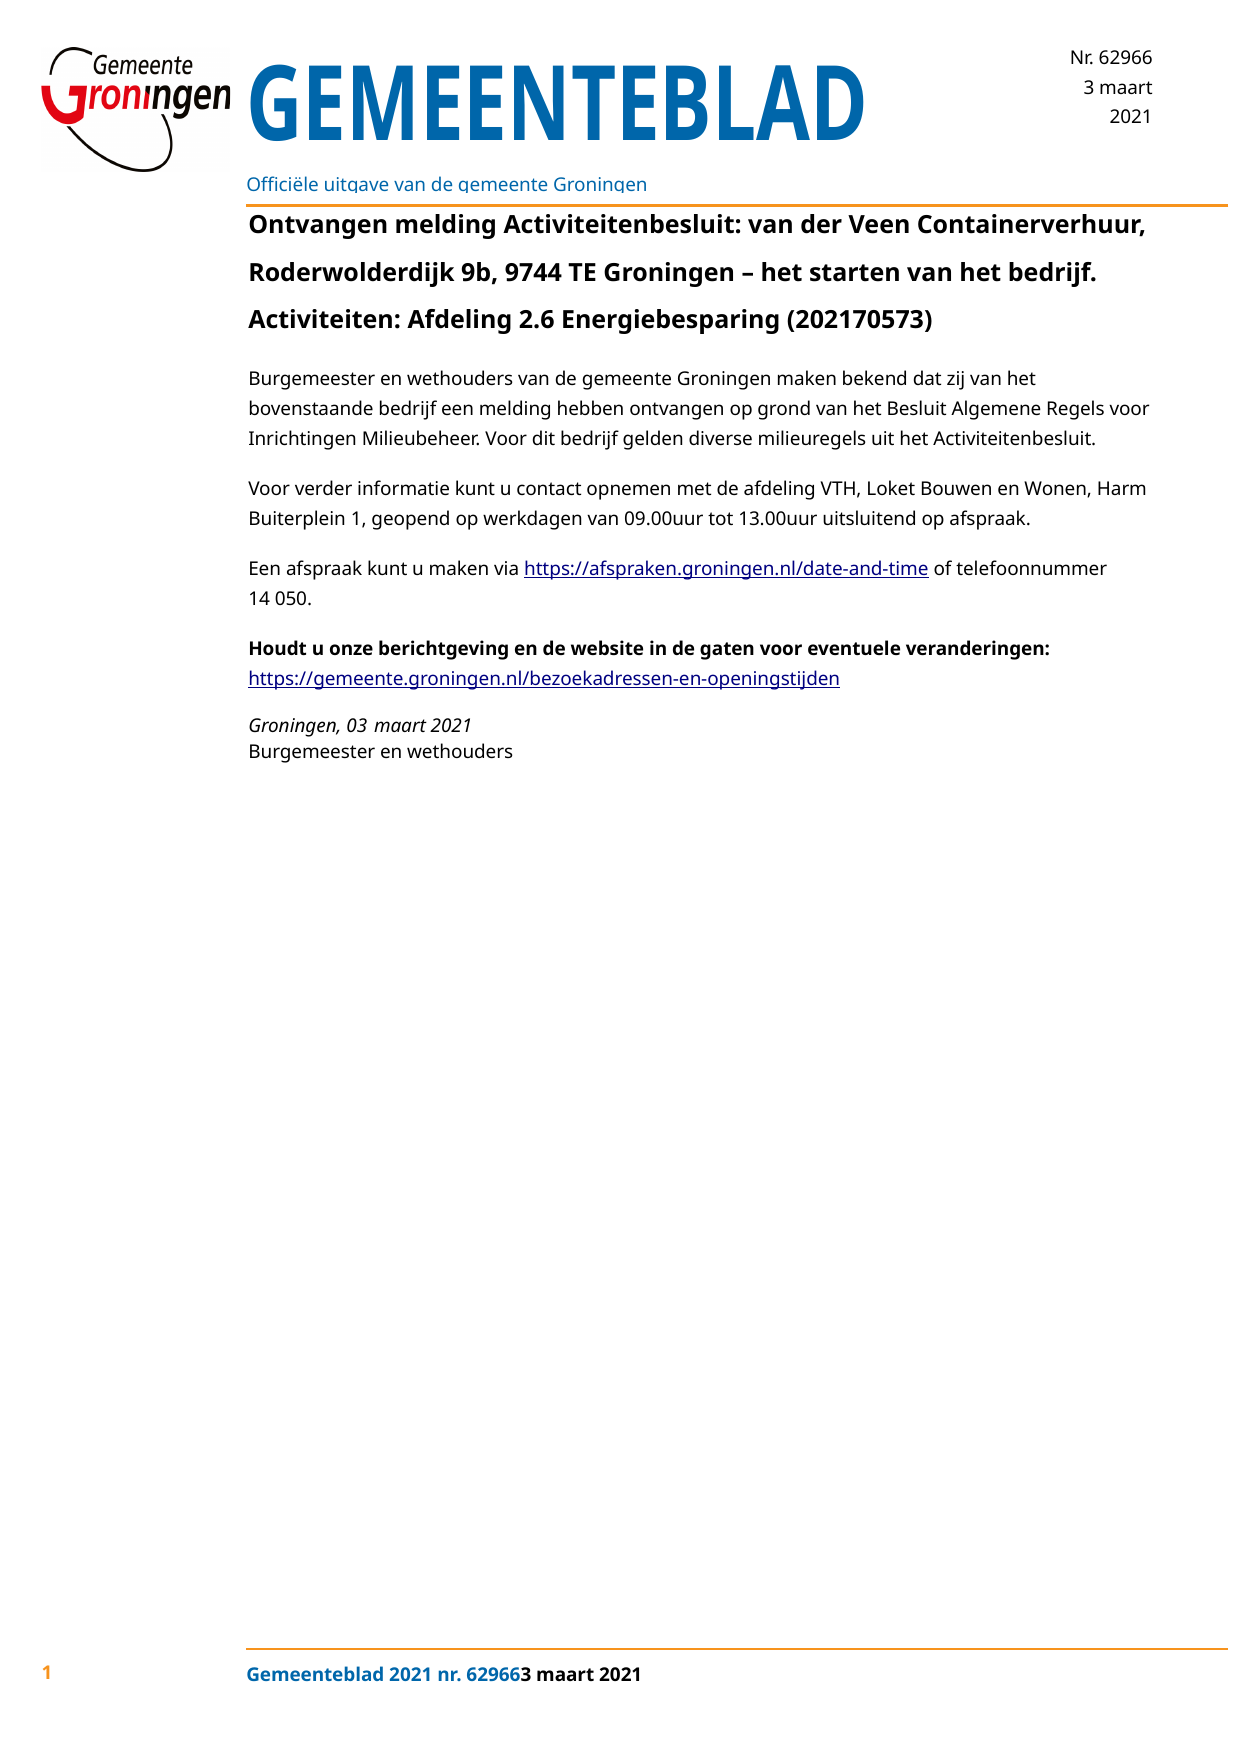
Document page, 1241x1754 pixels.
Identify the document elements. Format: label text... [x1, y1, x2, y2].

text Groningen, 03 maart 2021 [248, 712, 1152, 738]
text Ontvangen melding Activiteitenbesluit: van der Veen Containerverhuur, Roderwolderdijk 9b, 9744 TE Groningen – het starten van het bedrijf. Activiteiten: Afdeling 2.6 Energiebesparing (202170573) [248, 207, 1152, 336]
text Burgemeester en wethouders [248, 738, 1152, 764]
picture [41, 47, 231, 172]
text Burgemeester en wethouders van de gemeente Groningen maken bekend dat zij van het bovenstaande bedrijf een melding hebben ontvangen op grond van het Besluit Algemene Regels voor Inrichtingen Milieubeheer. Voor dit bedrijf gelden diverse milieuregels uit het Activiteitenbesluit. [248, 366, 1152, 450]
text Houdt u onze berichtgeving en de website in de gaten voor eventuele veranderingen: https://gemeente.groningen.nl/bezoekadressen-en-openingstijden [248, 635, 1152, 690]
text Een afspraak kunt u maken via https://afspraken.groningen.nl/date-and-time of telefoonnummer 14 050. [248, 555, 1152, 610]
text Voor verder informatie kunt u contact opnemen met de afdeling VTH, Loket Bouwen en Wonen, Harm Buiterplein 1, geopend op werkdagen van 09.00uur tot 13.00uur uitsluitend op afspraak. [248, 475, 1152, 530]
